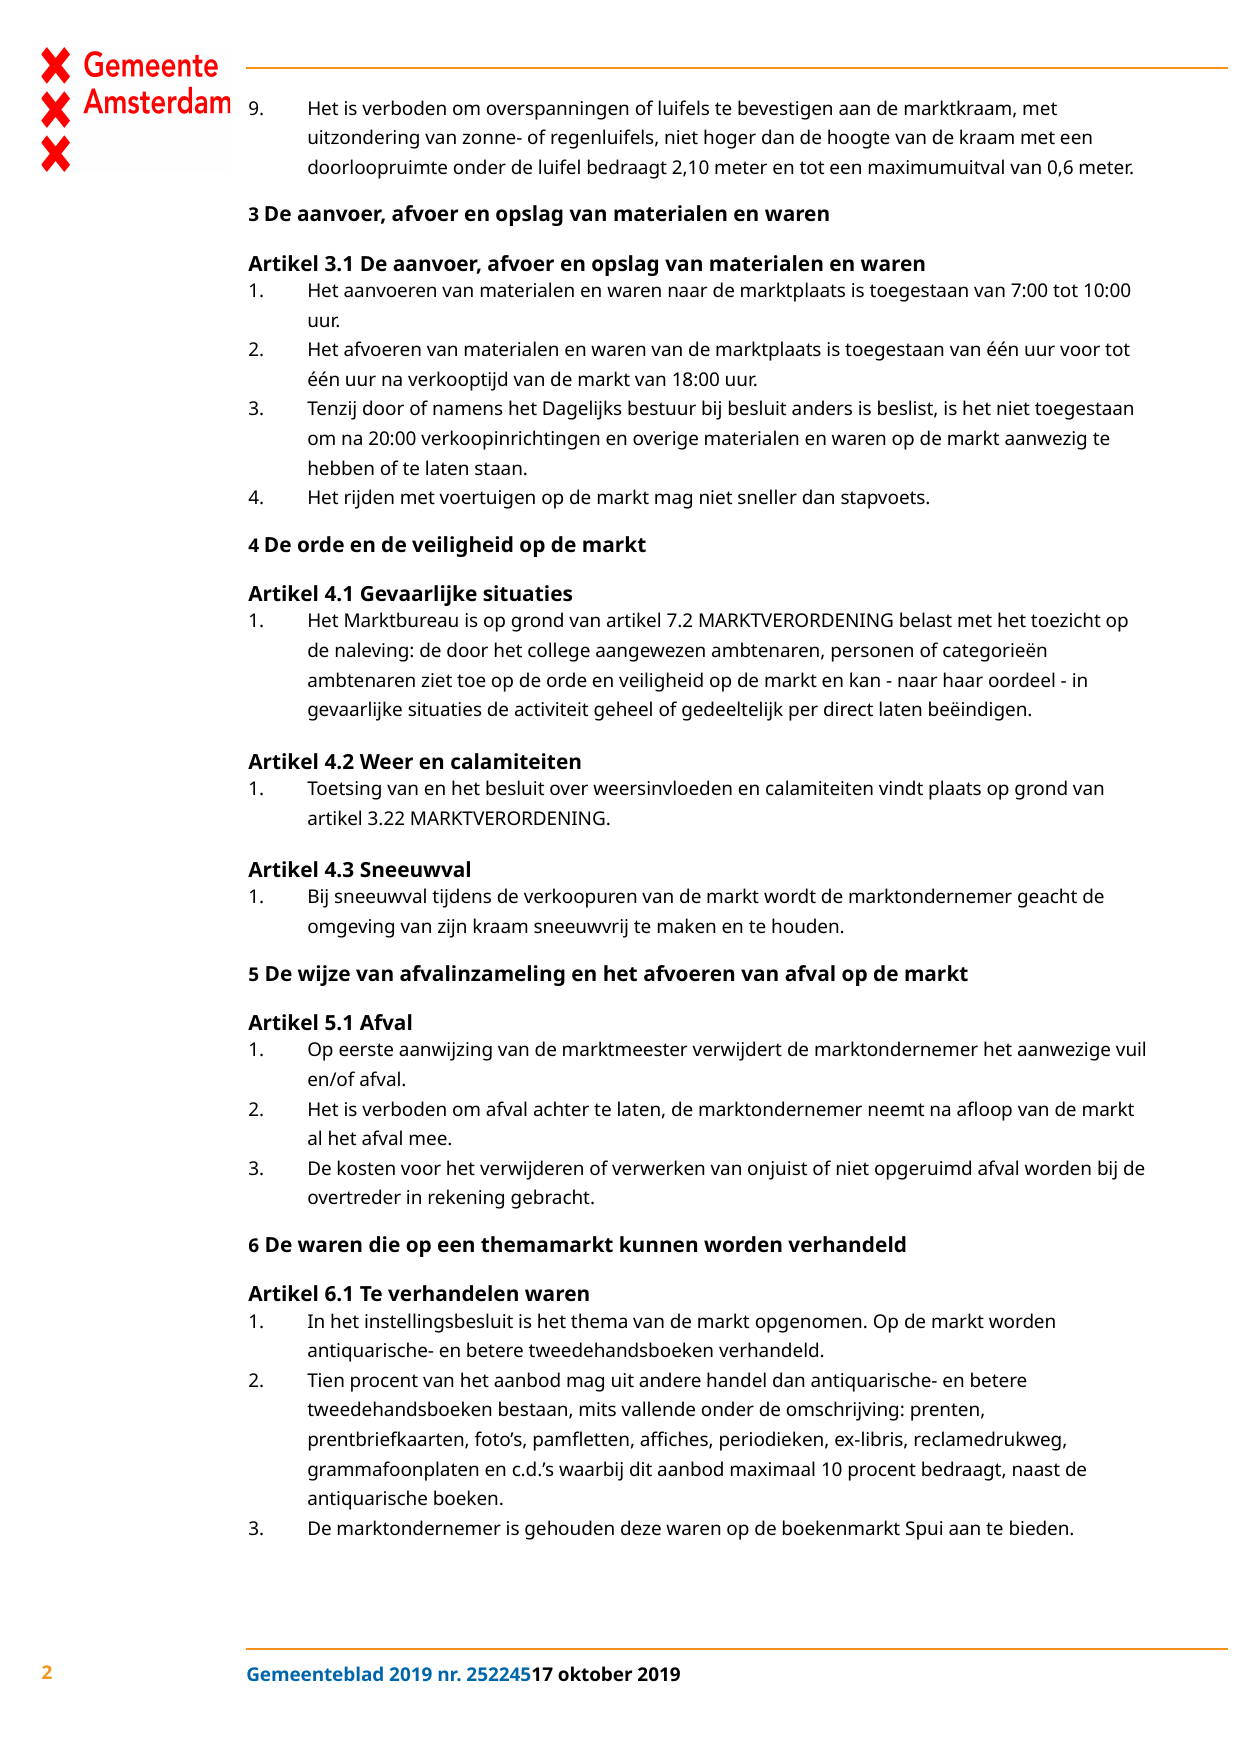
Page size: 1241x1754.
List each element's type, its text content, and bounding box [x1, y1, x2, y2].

text Artikel 5.1 Afval [248, 1008, 1152, 1037]
text 3 De aanvoer, afvoer en opslag van materialen en waren [248, 199, 1152, 228]
text Artikel 3.1 De aanvoer, afvoer en opslag van materialen en waren [248, 249, 1152, 277]
list Het is verboden om overspanningen of luifels te bevestigen aan de marktkraam, met uitzondering van zonne- of regenluifels, niet hoger dan de hoogte van de kraam met een doorloopruimte onder de luifel bedraagt 2,10 meter en tot een maximumuitval van 0,6 meter. [248, 95, 1152, 180]
list Tenzij door of namens het Dagelijks bestuur bij besluit anders is beslist, is het niet toegestaan om na 20:00 verkoopinrichtingen en overige materialen en waren op de markt aanwezig te hebben of te laten staan. [248, 396, 1152, 481]
list Het Marktbureau is op grond van artikel 7.2 MARKTVERORDENING belast met het toezicht op de naleving: de door het college aangewezen ambtenaren, personen of categorieën ambtenaren ziet toe op de orde en veiligheid op de markt en kan - naar haar oordeel - in gevaarlijke situaties de activiteit geheel of gedeeltelijk per direct laten beëindigen. [248, 608, 1152, 722]
text Artikel 4.1 Gevaarlijke situaties [248, 579, 1152, 608]
list Toetsing van en het besluit over weersinvloeden en calamiteiten vindt plaats op grond van artikel 3.22 MARKTVERORDENING. [248, 775, 1152, 831]
text 6 De waren die op een themamarkt kunnen worden verhandeld [248, 1230, 1152, 1259]
text Artikel 4.2 Weer en calamiteiten [248, 747, 1152, 775]
text Artikel 6.1 Te verhandelen waren [248, 1279, 1152, 1308]
list In het instellingsbesluit is het thema van de markt opgenomen. Op de markt worden antiquarische- en betere tweedehandsboeken verhandeld. [248, 1308, 1152, 1363]
list De marktondernemer is gehouden deze waren op de boekenmarkt Spui aan te bieden. [248, 1515, 1152, 1541]
list Tien procent van het aanbod mag uit andere handel dan antiquarische- en betere tweedehandsboeken bestaan, mits vallende onder de omschrijving: prenten, prentbriefkaarten, foto’s, pamfletten, affiches, periodieken, ex-libris, reclamedrukweg, grammafoonplaten en c.d.’s waarbij dit aanbod maximaal 10 procent bedraagt, naast de antiquarische boeken. [248, 1367, 1152, 1511]
list Het aanvoeren van materialen en waren naar de marktplaats is toegestaan van 7:00 tot 10:00 uur. [248, 277, 1152, 333]
text Artikel 4.3 Sneeuwval [248, 855, 1152, 884]
picture [41, 47, 231, 172]
text 5 De wijze van afvalinzameling en het afvoeren van afval op de markt [248, 959, 1152, 987]
list Het rijden met voertuigen op de markt mag niet sneller dan stapvoets. [248, 484, 1152, 510]
list Het is verboden om afval achter te laten, de marktondernemer neemt na afloop van de markt al het afval mee. [248, 1096, 1152, 1151]
list De kosten voor het verwijderen of verwerken van onjuist of niet opgeruimd afval worden bij de overtreder in rekening gebracht. [248, 1155, 1152, 1210]
list Bij sneeuwval tijdens de verkoopuren van de markt wordt de marktondernemer geacht de omgeving van zijn kraam sneeuwvrij te maken en te houden. [248, 884, 1152, 939]
list Op eerste aanwijzing van de marktmeester verwijdert de marktondernemer het aanwezige vuil en/of afval. [248, 1037, 1152, 1092]
list Het afvoeren van materialen en waren van de marktplaats is toegestaan van één uur voor tot één uur na verkooptijd van de markt van 18:00 uur. [248, 336, 1152, 392]
text 4 De orde en de veiligheid op de markt [248, 530, 1152, 558]
